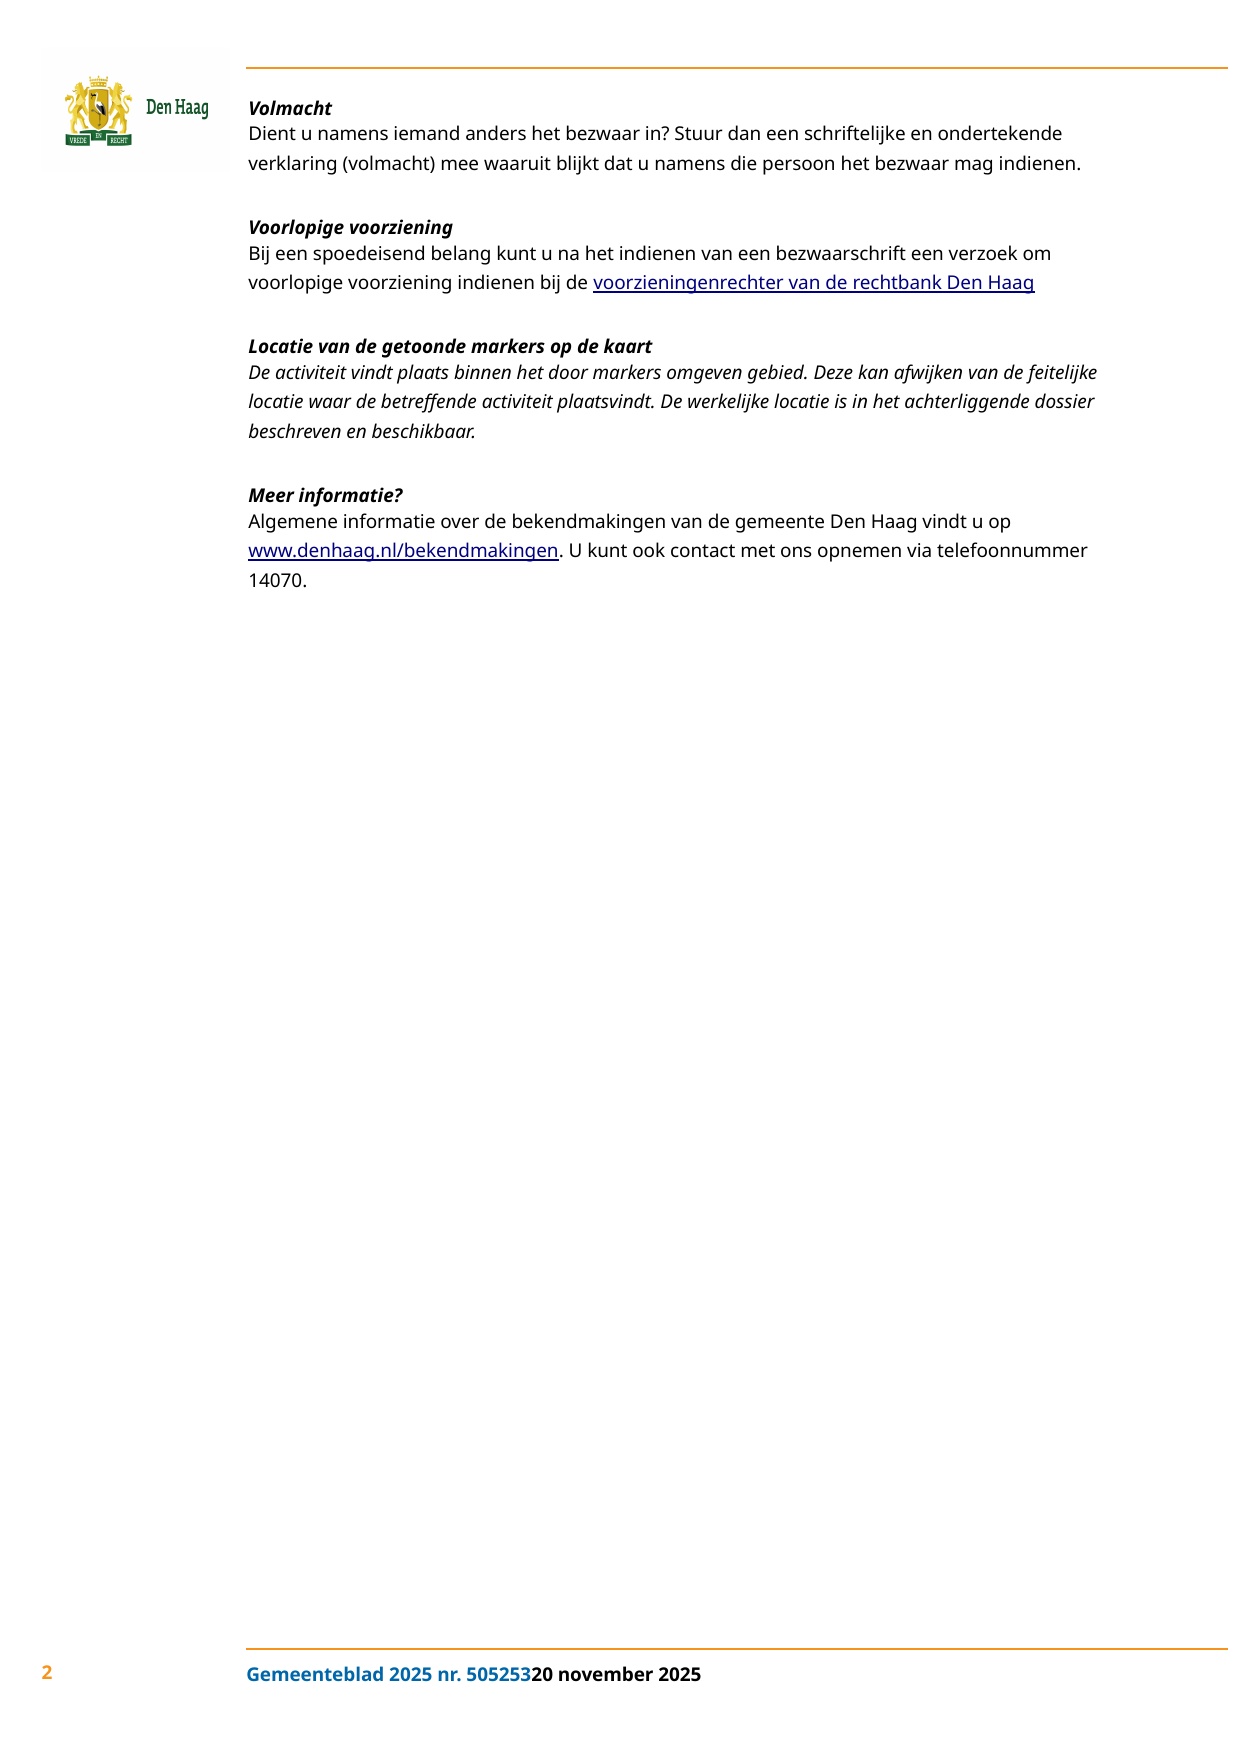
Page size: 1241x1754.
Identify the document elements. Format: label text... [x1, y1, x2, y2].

text De activiteit vindt plaats binnen het door markers omgeven gebied. Deze kan afwijken van de feitelijke locatie waar de betreffende activiteit plaatsvindt. De werkelijke locatie is in het achterliggende dossier beschreven en beschikbaar. [248, 359, 1152, 444]
text Volmacht [248, 95, 1152, 121]
text Dient u namens iemand anders het bezwaar in? Stuur dan een schriftelijke en ondertekende verklaring (volmacht) mee waaruit blijkt dat u namens die persoon het bezwaar mag indienen. [248, 121, 1152, 176]
text Bij een spoedeisend belang kunt u na het indienen van een bezwaarschrift een verzoek om voorlopige voorziening indienen bij de voorzieningenrechter van de rechtbank Den Haag [248, 240, 1152, 295]
text Locatie van de getoonde markers op de kaart [248, 333, 1152, 359]
picture [41, 47, 231, 172]
text Meer informatie? [248, 482, 1152, 508]
text Voorlopige voorziening [248, 214, 1152, 240]
text Algemene informatie over de bekendmakingen van de gemeente Den Haag vindt u op www.denhaag.nl/bekendmakingen. U kunt ook contact met ons opnemen via telefoonnummer 14070. [248, 508, 1152, 593]
